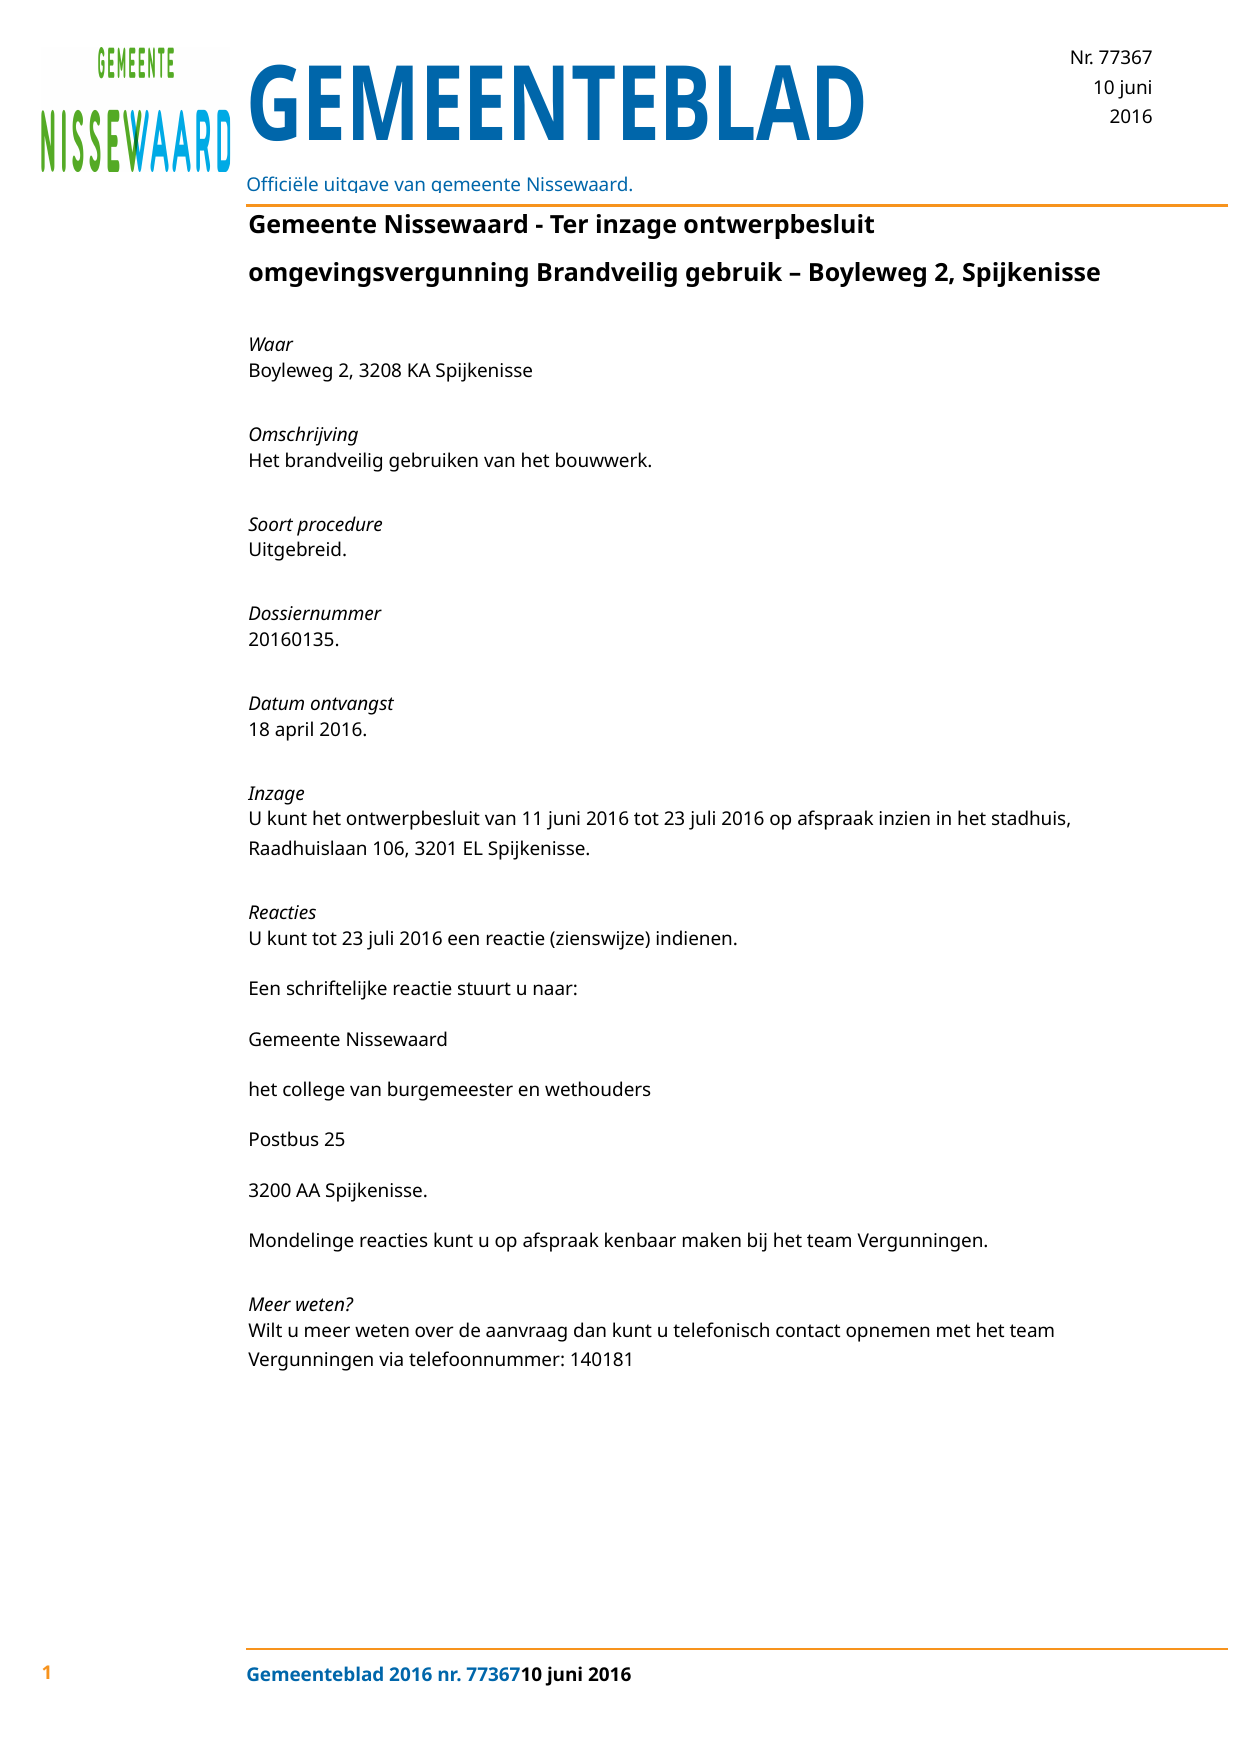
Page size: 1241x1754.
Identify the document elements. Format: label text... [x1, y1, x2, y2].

text Datum ontvangst [248, 690, 1152, 716]
text Mondelinge reacties kunt u op afspraak kenbaar maken bij het team Vergunningen. [248, 1227, 1152, 1253]
text Gemeente Nissewaard - Ter inzage ontwerpbesluit omgevingsvergunning Brandveilig gebruik – Boyleweg 2, Spijkenisse [248, 207, 1152, 288]
text U kunt het ontwerpbesluit van 11 juni 2016 tot 23 juli 2016 op afspraak inzien in het stadhuis, Raadhuislaan 106, 3201 EL Spijkenisse. [248, 806, 1152, 861]
picture [41, 47, 231, 172]
text Postbus 25 [248, 1127, 1152, 1152]
text Gemeente Nissewaard [248, 1026, 1152, 1051]
text het college van burgemeester en wethouders [248, 1076, 1152, 1102]
picture [154, 157, 165, 172]
text Wilt u meer weten over de aanvraag dan kunt u telefonisch contact opnemen met het team Vergunningen via telefoonnummer: 140181 [248, 1317, 1152, 1372]
picture [201, 122, 206, 138]
text Soort procedure [248, 511, 1152, 537]
text Omschrijving [248, 421, 1152, 447]
picture [176, 157, 187, 172]
picture [222, 122, 227, 160]
text Meer weten? [248, 1291, 1152, 1317]
text 18 april 2016. [248, 716, 1152, 742]
picture [200, 151, 206, 172]
text Dossiernummer [248, 601, 1152, 626]
text 3200 AA Spijkenisse. [248, 1177, 1152, 1203]
text Boyleweg 2, 3208 KA Spijkenisse [248, 357, 1152, 383]
text Uitgebreid. [248, 537, 1152, 562]
text 20160135. [248, 626, 1152, 652]
text Inzage [248, 780, 1152, 806]
text Reacties [248, 899, 1152, 925]
text U kunt tot 23 juli 2016 een reactie (zienswijze) indienen. [248, 925, 1152, 951]
text Een schriftelijke reactie stuurt u naar: [248, 975, 1152, 1001]
text Het brandveilig gebruiken van het bouwwerk. [248, 447, 1152, 473]
text Waar [248, 331, 1152, 357]
